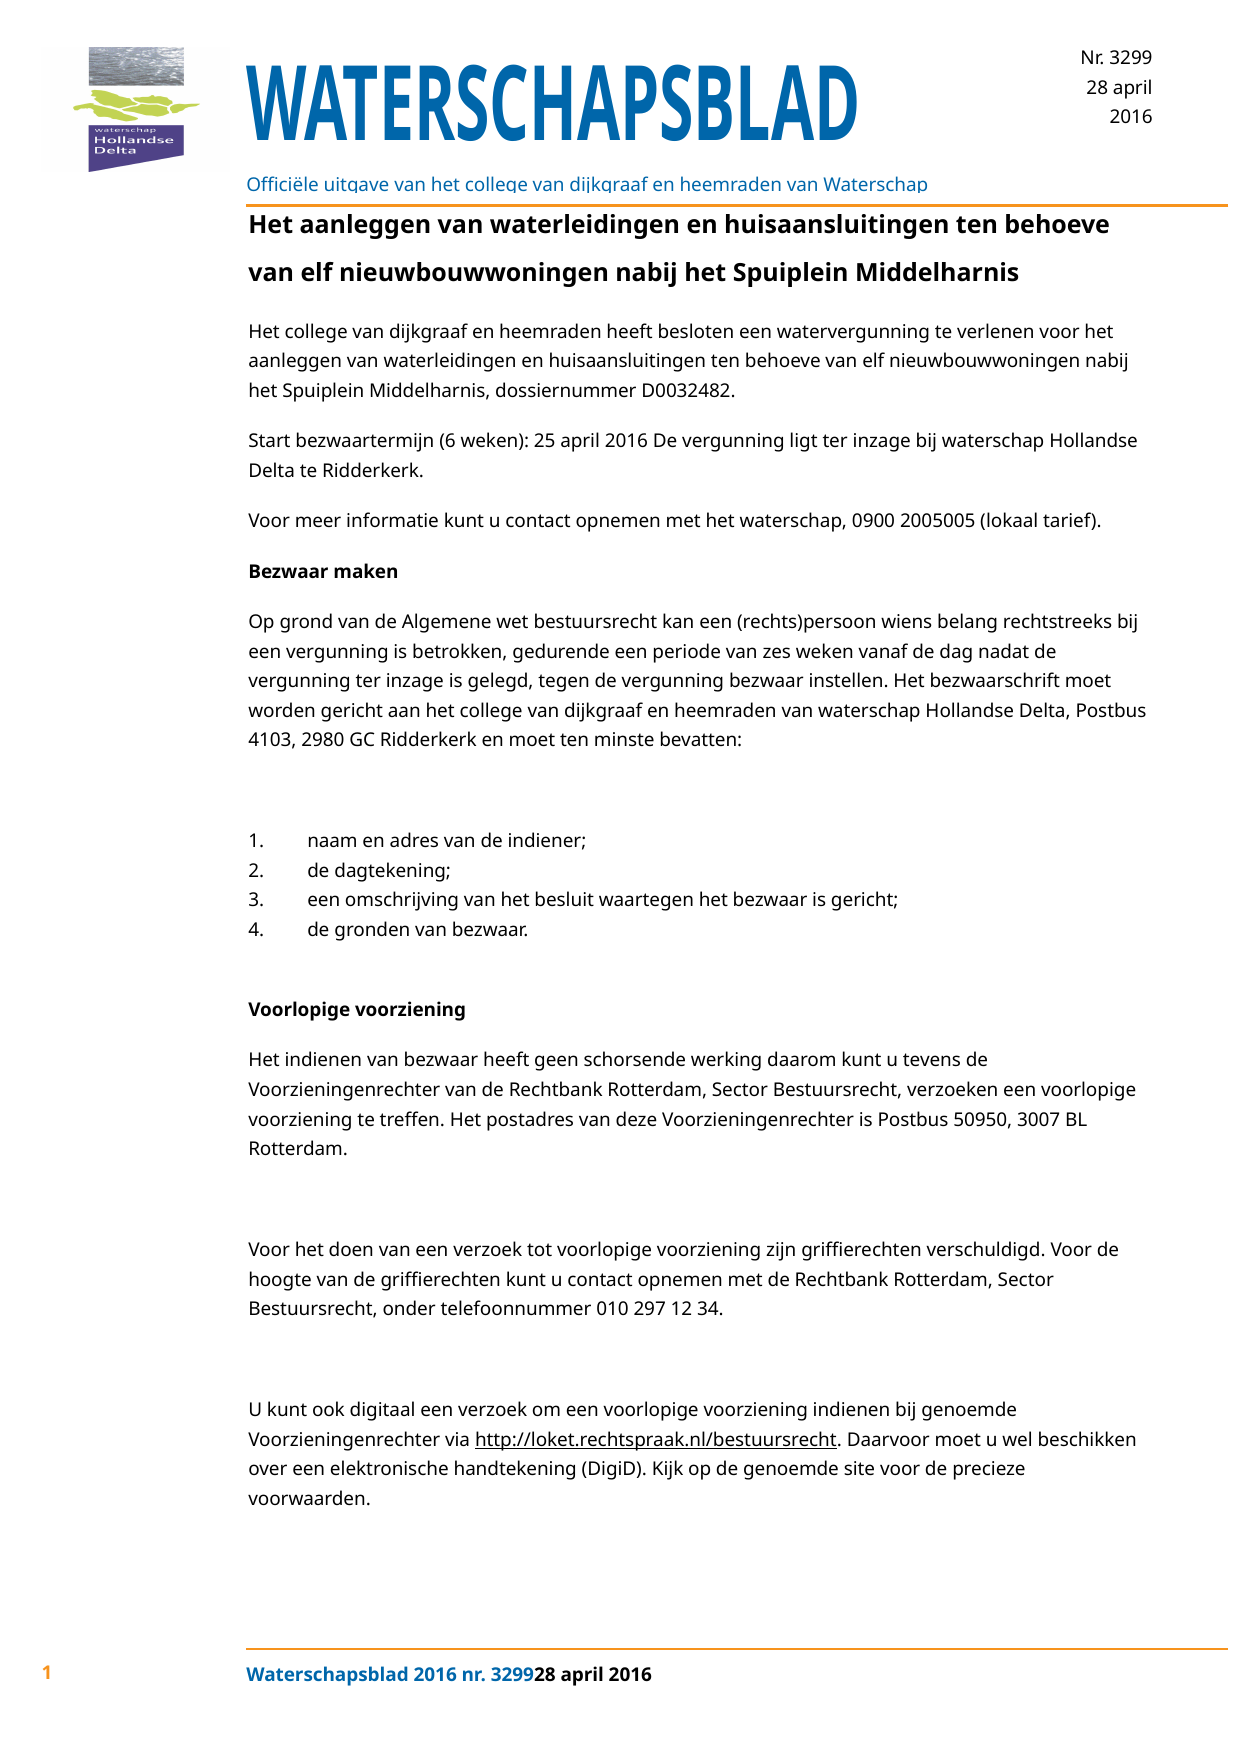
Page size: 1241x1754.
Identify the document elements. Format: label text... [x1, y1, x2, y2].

text Het aanleggen van waterleidingen en huisaansluitingen ten behoeve van elf nieuwbouwwoningen nabij het Spuiplein Middelharnis [248, 207, 1152, 288]
text Voor meer informatie kunt u contact opnemen met het waterschap, 0900 2005005 (lokaal tarief). [248, 507, 1152, 533]
text Op grond van de Algemene wet bestuursrecht kan een (rechts)persoon wiens belang rechtstreeks bij een vergunning is betrokken, gedurende een periode van zes weken vanaf de dag nadat de vergunning ter inzage is gelegd, tegen de vergunning bezwaar instellen. Het bezwaarschrift moet worden gericht aan het college van dijkgraaf en heemraden van waterschap Hollandse Delta, Postbus 4103, 2980 GC Ridderkerk en moet ten minste bevatten: [248, 608, 1152, 752]
text Het college van dijkgraaf en heemraden heeft besloten een watervergunning te verlenen voor het aanleggen van waterleidingen en huisaansluitingen ten behoeve van elf nieuwbouwwoningen nabij het Spuiplein Middelharnis, dossiernummer D0032482. [248, 318, 1152, 403]
list een omschrijving van het besluit waartegen het bezwaar is gericht; [248, 887, 1152, 912]
list de dagtekening; [248, 857, 1152, 883]
text U kunt ook digitaal een verzoek om een voorlopige voorziening indienen bij genoemde Voorzieningenrechter via http://loket.rechtspraak.nl/bestuursrecht. Daarvoor moet u wel beschikken over een elektronische handtekening (DigiD). Kijk op de genoemde site voor de precieze voorwaarden. [248, 1396, 1152, 1511]
list naam en adres van de indiener; [248, 827, 1152, 853]
text Voorlopige voorziening [248, 996, 1152, 1022]
text Het indienen van bezwaar heeft geen schorsende werking daarom kunt u tevens de Voorzieningenrechter van de Rechtbank Rotterdam, Sector Bestuursrecht, verzoeken een voorlopige voorziening te treffen. Het postadres van deze Voorzieningenrechter is Postbus 50950, 3007 BL Rotterdam. [248, 1047, 1152, 1161]
text Bezwaar maken [248, 558, 1152, 584]
text Voor het doen van een verzoek tot voorlopige voorziening zijn griffierechten verschuldigd. Voor de hoogte van de griffierechten kunt u contact opnemen met de Rechtbank Rotterdam, Sector Bestuursrecht, onder telefoonnummer 010 297 12 34. [248, 1236, 1152, 1321]
picture [41, 47, 231, 172]
text Start bezwaartermijn (6 weken): 25 april 2016 De vergunning ligt ter inzage bij waterschap Hollandse Delta te Ridderkerk. [248, 427, 1152, 483]
list de gronden van bezwaar. [248, 916, 1152, 942]
